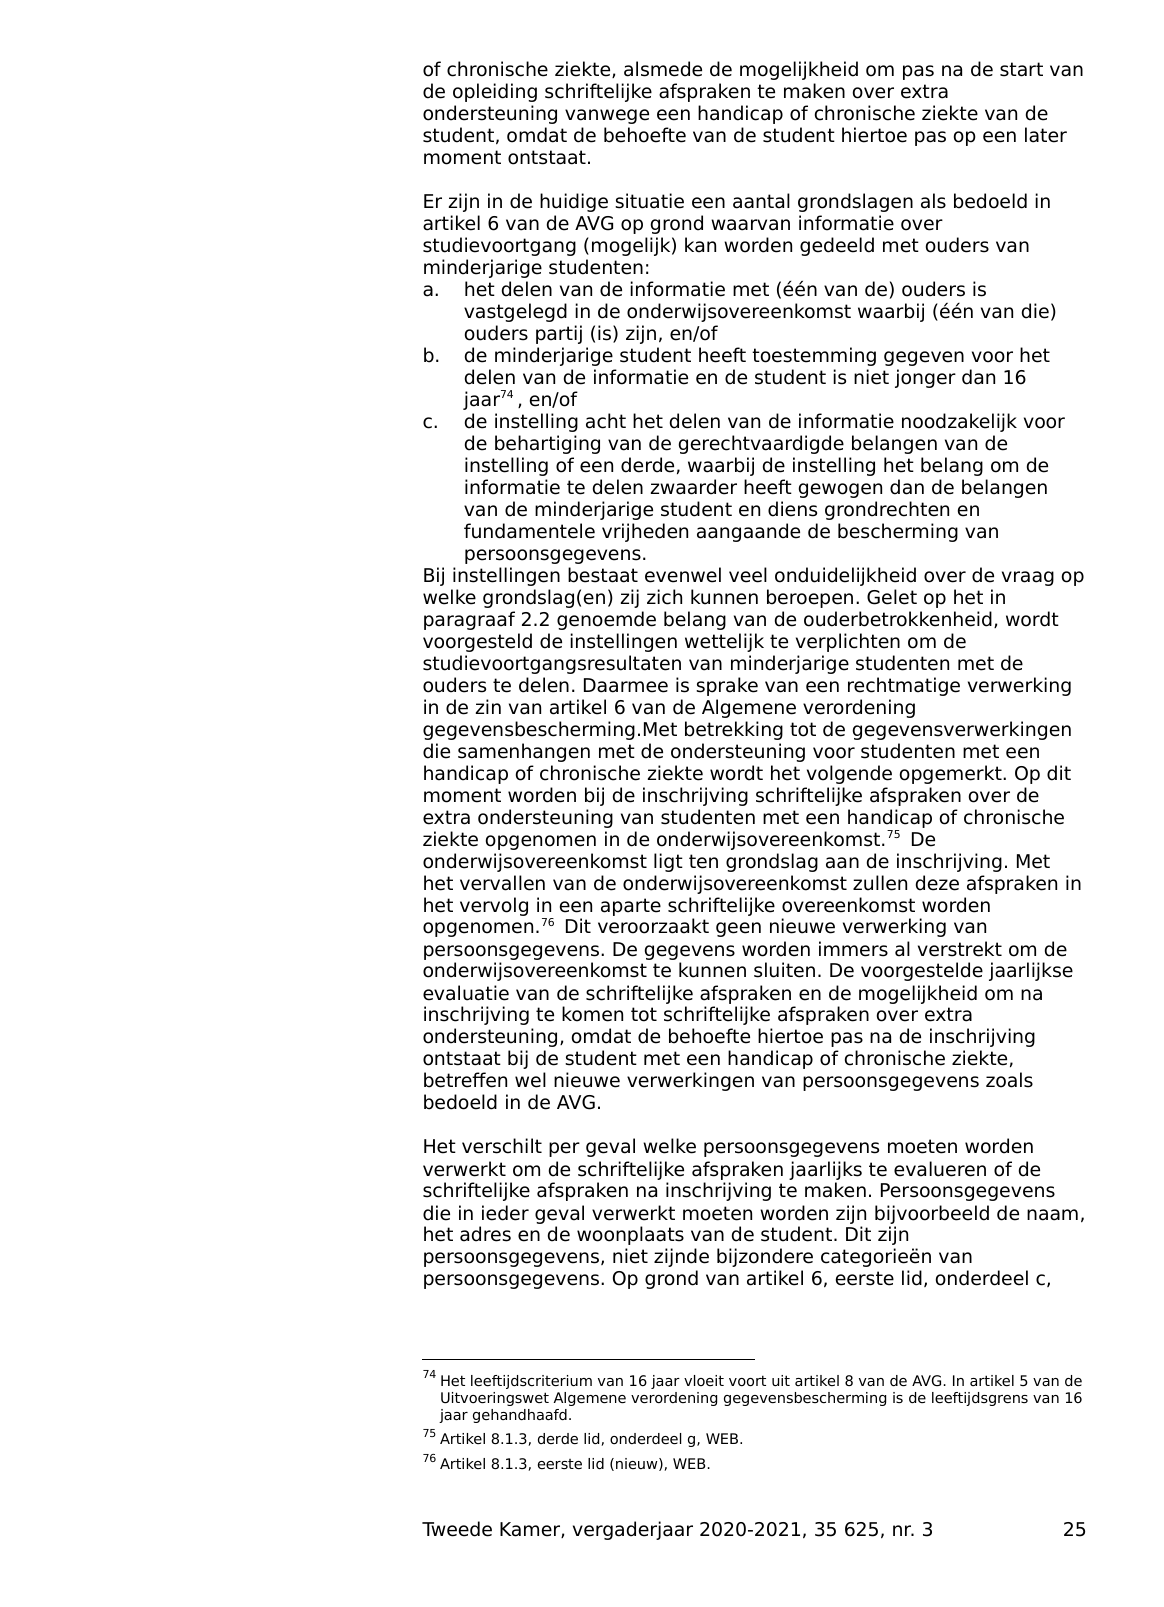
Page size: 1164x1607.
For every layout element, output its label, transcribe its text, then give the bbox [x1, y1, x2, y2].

text Artikel 8.1.3, derde lid, onderdeel g, WEB. [422, 1427, 1087, 1449]
text c. de instelling acht het delen van de informatie noodzakelijk voor de behartiging van de gerechtvaardigde belangen van de instelling of een derde, waarbij de instelling het belang om de informatie te delen zwaarder heeft gewogen dan de belangen van de minderjarige student en diens grondrechten en fundamentele vrijheden aangaande de bescherming van persoonsgegevens. [422, 411, 1087, 565]
text Bij instellingen bestaat evenwel veel onduidelijkheid over de vraag op welke grondslag(en) zij zich kunnen beroepen. Gelet op het in paragraaf 2.2 genoemde belang van de ouderbetrokkenheid, wordt voorgesteld de instellingen wettelijk te verplichten om de studievoortgangsresultaten van minderjarige studenten met de ouders te delen. Daarmee is sprake van een rechtmatige verwerking in de zin van artikel 6 van de Algemene verordening gegevensbescherming.Met betrekking tot de gegevensverwerkingen die samenhangen met de ondersteuning voor studenten met een handicap of chronische ziekte wordt het volgende opgemerkt. Op dit moment worden bij de inschrijving schriftelijke afspraken over de extra ondersteuning van studenten met een handicap of chronische ziekte opgenomen in de onderwijsovereenkomst. De onderwijsovereenkomst ligt ten grondslag aan de inschrijving. Met het vervallen van de onderwijsovereenkomst zullen deze afspraken in het vervolg in een aparte schriftelijke overeenkomst worden opgenomen. Dit veroorzaakt geen nieuwe verwerking van persoonsgegevens. De gegevens worden immers al verstrekt om de onderwijsovereenkomst te kunnen sluiten. De voorgestelde jaarlijkse evaluatie van de schriftelijke afspraken en de mogelijkheid om na inschrijving te komen tot schriftelijke afspraken over extra ondersteuning, omdat de behoefte hiertoe pas na de inschrijving ontstaat bij de student met een handicap of chronische ziekte, betreffen wel nieuwe verwerkingen van persoonsgegevens zoals bedoeld in de AVG. [422, 565, 1087, 1114]
text Artikel 8.1.3, eerste lid (nieuw), WEB. [422, 1452, 1087, 1474]
text b. de minderjarige student heeft toestemming gegeven voor het delen van de informatie en de student is niet jonger dan 16 jaar, en/of [422, 345, 1087, 411]
text Het leeftijdscriterium van 16 jaar vloeit voort uit artikel 8 van de AVG. In artikel 5 van de Uitvoeringswet Algemene verordening gegevensbescherming is de leeftijdsgrens van 16 jaar gehandhaafd. [422, 1368, 1087, 1424]
text of chronische ziekte, alsmede de mogelijkheid om pas na de start van de opleiding schriftelijke afspraken te maken over extra ondersteuning vanwege een handicap of chronische ziekte van de student, omdat de behoefte van de student hiertoe pas op een later moment ontstaat. [422, 59, 1087, 169]
text Er zijn in de huidige situatie een aantal grondslagen als bedoeld in artikel 6 van de AVG op grond waarvan informatie over studievoortgang (mogelijk) kan worden gedeeld met ouders van minderjarige studenten: [422, 191, 1087, 279]
text Het verschilt per geval welke persoonsgegevens moeten worden verwerkt om de schriftelijke afspraken jaarlijks te evalueren of de schriftelijke afspraken na inschrijving te maken. Persoonsgegevens die in ieder geval verwerkt moeten worden zijn bijvoorbeeld de naam, het adres en de woonplaats van de student. Dit zijn persoonsgegevens, niet zijnde bijzondere categorieën van persoonsgegevens. Op grond van artikel 6, eerste lid, onderdeel c, [422, 1136, 1087, 1290]
text a. het delen van de informatie met (één van de) ouders is vastgelegd in de onderwijsovereenkomst waarbij (één van die) ouders partij (is) zijn, en/of [422, 279, 1087, 345]
